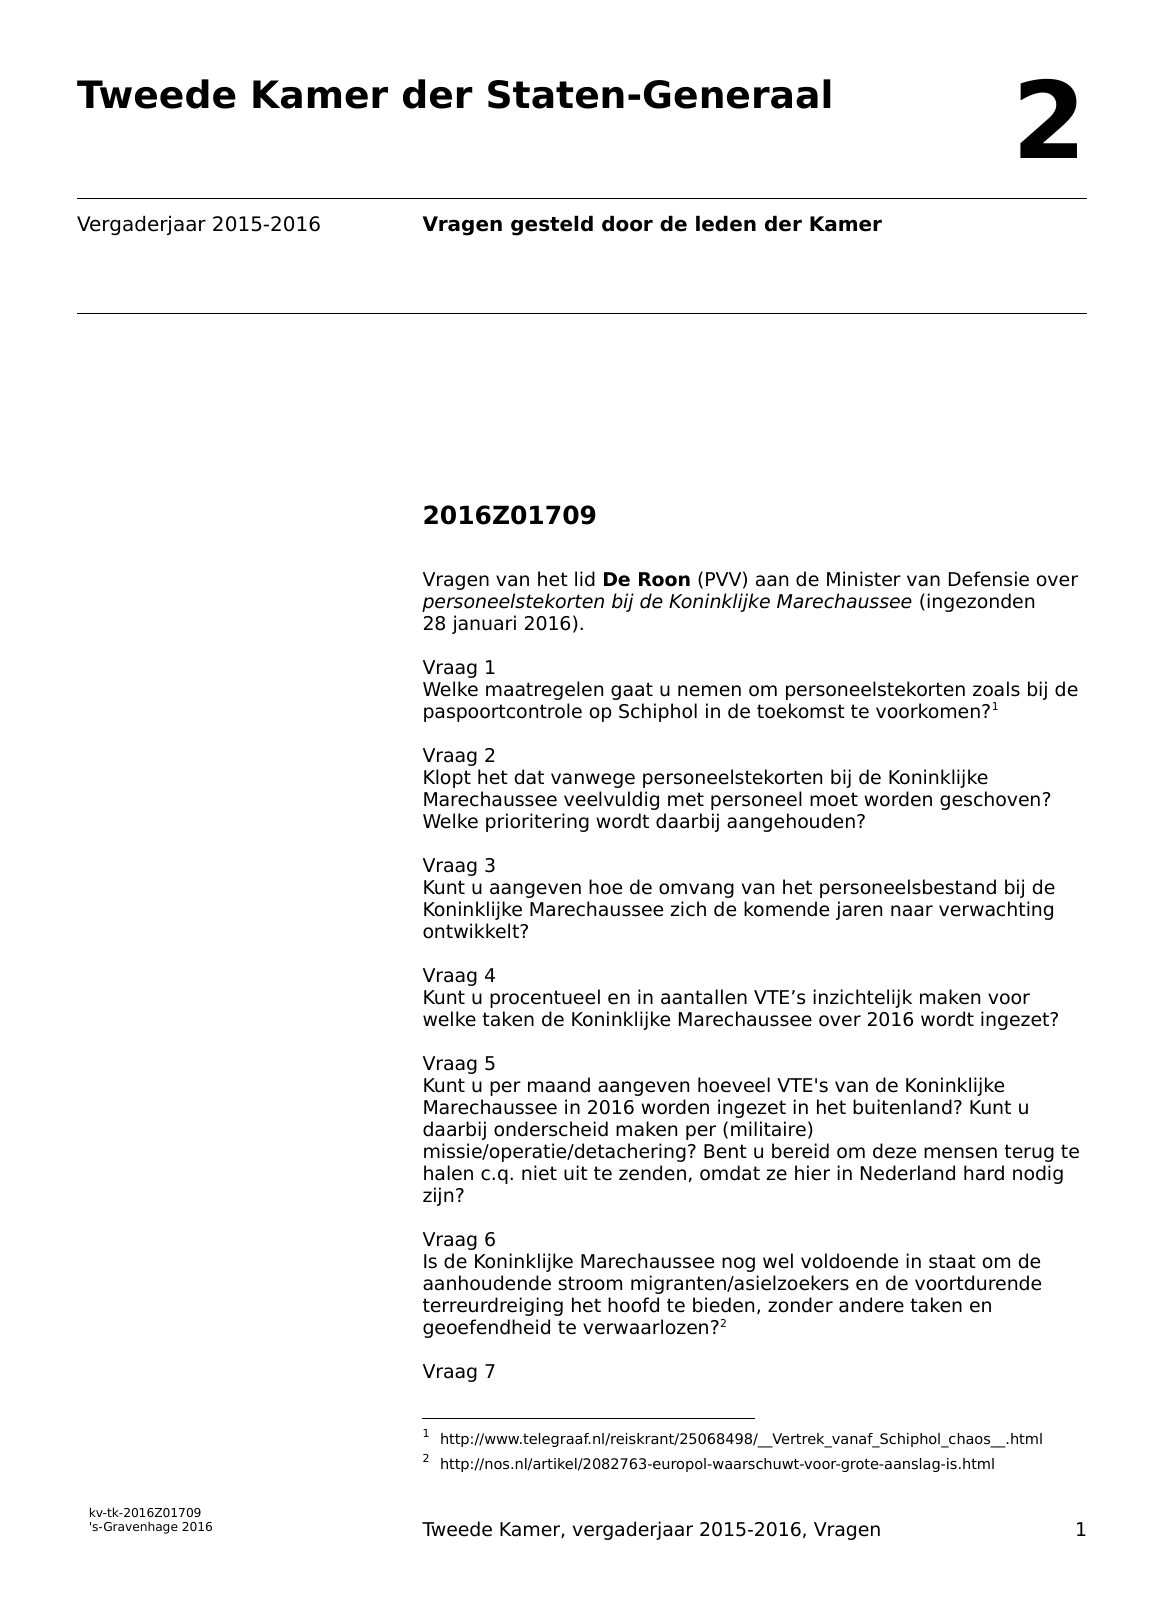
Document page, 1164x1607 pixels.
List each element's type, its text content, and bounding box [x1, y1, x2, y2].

text Vraag 3 [422, 855, 1087, 877]
text Kunt u procentueel en in aantallen VTE’s inzichtelijk maken voor welke taken de Koninklijke Marechaussee over 2016 wordt ingezet? [422, 987, 1087, 1031]
text Vraag 4 [422, 965, 1087, 987]
text Welke maatregelen gaat u nemen om personeelstekorten zoals bij de paspoortcontrole op Schiphol in de toekomst te voorkomen? [422, 679, 1087, 723]
text Vraag 1 [422, 657, 1087, 679]
table_header Tweede Kamer der Staten-Generaal [77, 59, 886, 198]
text 's-Gravenhage 2016 [88, 1520, 323, 1534]
table_header 2 [886, 59, 1087, 198]
text Vraag 2 [422, 745, 1087, 767]
text Is de Koninklijke Marechaussee nog wel voldoende in staat om de aanhoudende stroom migranten/asielzoekers en de voortdurende terreurdreiging het hoofd te bieden, zonder andere taken en geoefendheid te verwaarlozen? [422, 1251, 1087, 1339]
text Kunt u aangeven hoe de omvang van het personeelsbestand bij de Koninklijke Marechaussee zich de komende jaren naar verwachting ontwikkelt? [422, 877, 1087, 943]
text kv-tk-2016Z01709 [88, 1506, 323, 1520]
text 2016Z01709 [422, 501, 1087, 531]
text http://nos.nl/artikel/2082763-europol-waarschuwt-voor-grote-aanslag-is.html [422, 1452, 1087, 1474]
text http://www.telegraaf.nl/reiskrant/25068498/__Vertrek_vanaf_Schiphol_chaos__.html [422, 1427, 1087, 1449]
text Vragen van het lid De Roon (PVV) aan de Minister van Defensie over personeelstekorten bij de Koninklijke Marechaussee (ingezonden 28 januari 2016). [422, 569, 1087, 635]
text Klopt het dat vanwege personeelstekorten bij de Koninklijke Marechaussee veelvuldig met personeel moet worden geschoven? Welke prioritering wordt daarbij aangehouden? [422, 767, 1087, 833]
text Vraag 6 [422, 1229, 1087, 1251]
table_cell Vragen gesteld door de leden der Kamer [422, 199, 1087, 313]
text Vraag 7 [422, 1361, 1087, 1383]
text Kunt u per maand aangeven hoeveel VTE's van de Koninklijke Marechaussee in 2016 worden ingezet in het buitenland? Kunt u daarbij onderscheid maken per (militaire) missie/operatie/detachering? Bent u bereid om deze mensen terug te halen c.q. niet uit te zenden, omdat ze hier in Nederland hard nodig zijn? [422, 1075, 1087, 1207]
table_cell Vergaderjaar 2015-2016 [77, 199, 422, 313]
text Vraag 5 [422, 1053, 1087, 1075]
